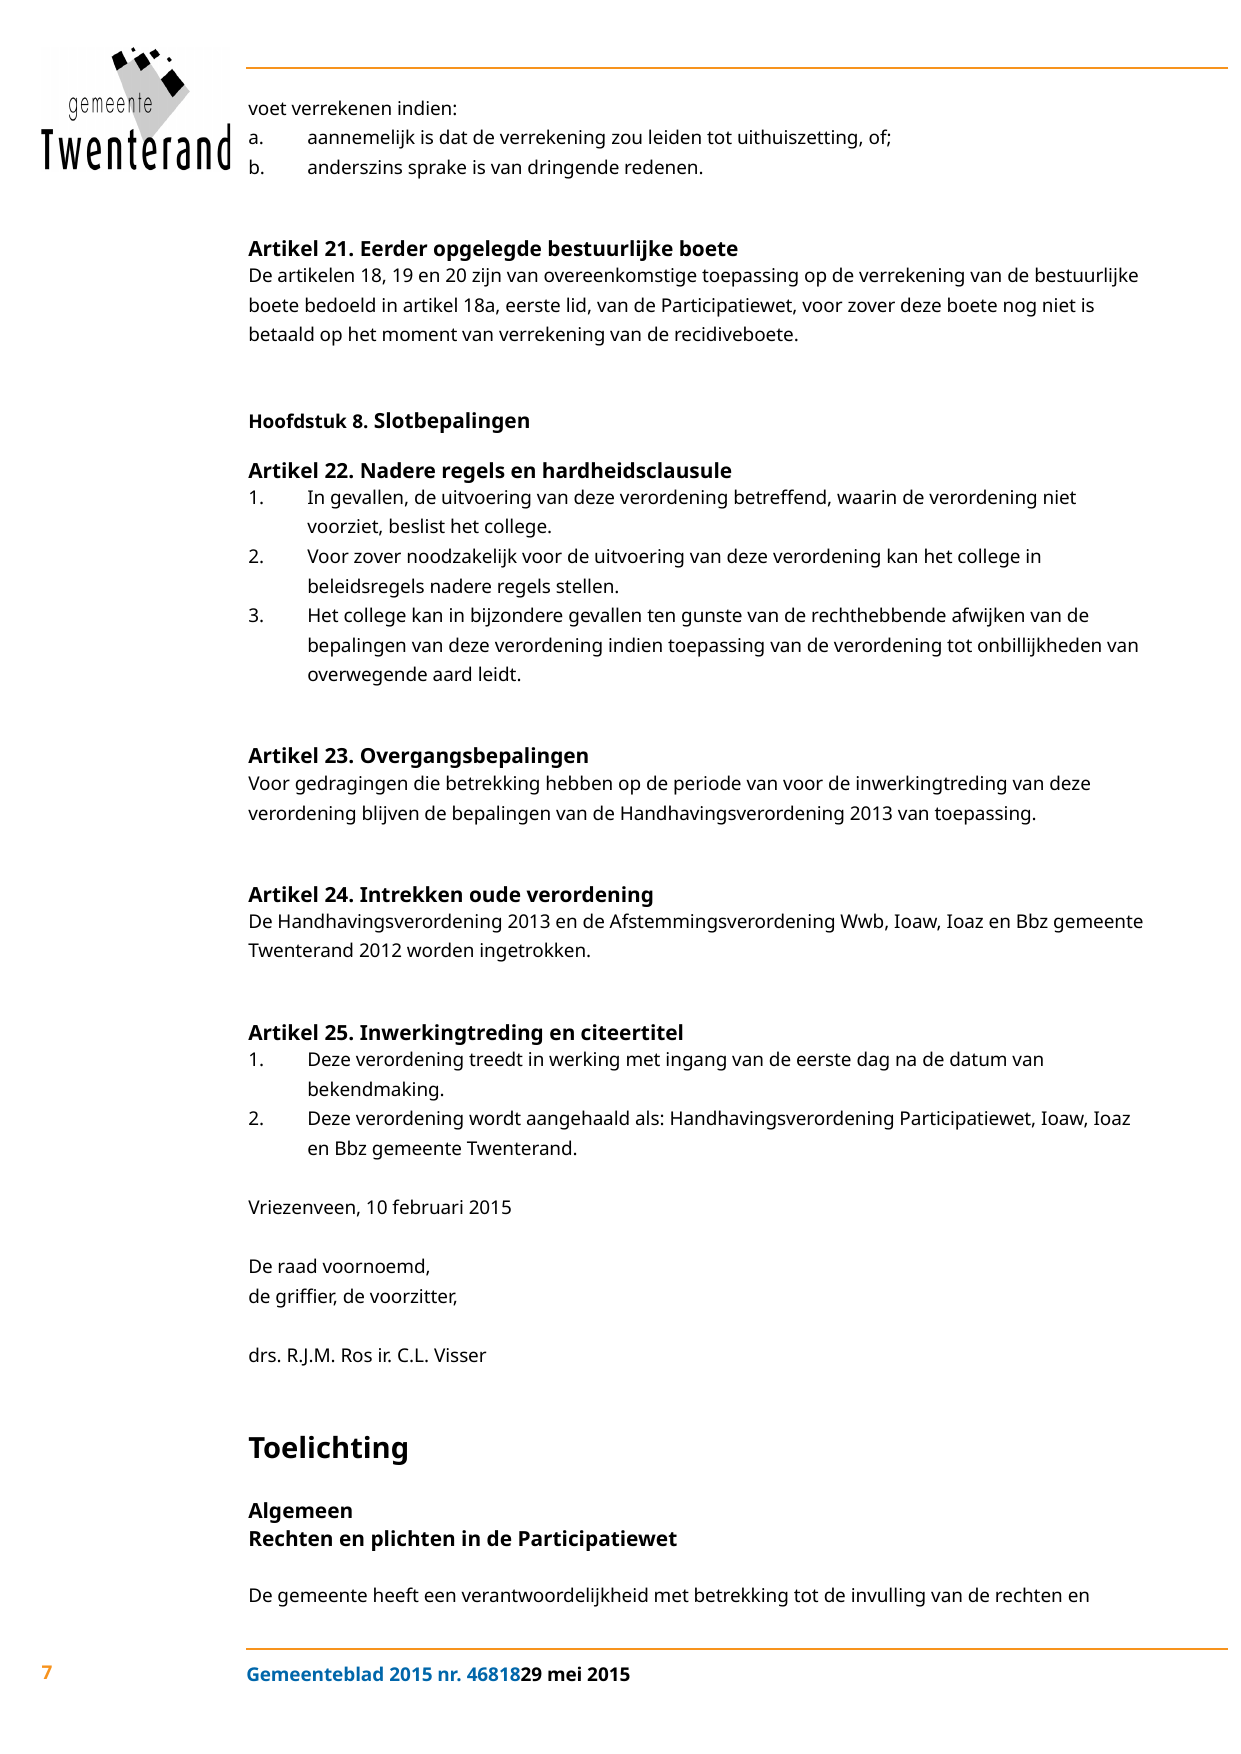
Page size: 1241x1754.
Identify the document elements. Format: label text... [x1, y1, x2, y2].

text Voor gedragingen die betrekking hebben op de periode van voor de inwerkingtreding van deze verordening blijven de bepalingen van de Handhavingsverordening 2013 van toepassing. [248, 770, 1152, 825]
list In gevallen, de uitvoering van deze verordening betreffend, waarin de verordening niet voorziet, beslist het college. [248, 484, 1152, 539]
list Deze verordening treedt in werking met ingang van de eerste dag na de datum van bekendmaking. [248, 1046, 1152, 1101]
text Artikel 24. Intrekken oude verordening [248, 880, 1152, 908]
list anderszins sprake is van dringende redenen. [248, 154, 1152, 180]
text Hoofdstuk 8. Slotbepalingen [248, 406, 1152, 435]
text Algemeen [248, 1496, 1152, 1524]
picture [41, 47, 231, 172]
list Deze verordening wordt aangehaald als: Handhavingsverordening Participatiewet, Ioaw, Ioaz en Bbz gemeente Twenterand. [248, 1105, 1152, 1161]
text De raad voornoemd, [248, 1253, 1152, 1279]
text Toelichting [248, 1427, 1152, 1467]
list Het college kan in bijzondere gevallen ten gunste van de rechthebbende afwijken van de bepalingen van deze verordening indien toepassing van de verordening tot onbillijkheden van overwegende aard leidt. [248, 602, 1152, 687]
text Vriezenveen, 10 februari 2015 [248, 1194, 1152, 1220]
text Rechten en plichten in de Participatiewet [248, 1524, 1152, 1553]
text Artikel 25. Inwerkingtreding en citeertitel [248, 1018, 1152, 1046]
text Artikel 21. Eerder opgelegde bestuurlijke boete [248, 234, 1152, 262]
text de griffier, de voorzitter, [248, 1283, 1152, 1308]
text voet verrekenen indien: [248, 95, 1152, 121]
text drs. R.J.M. Ros ir. C.L. Visser [248, 1342, 1152, 1368]
list aannemelijk is dat de verrekening zou leiden tot uithuiszetting, of; [248, 124, 1152, 150]
text De gemeente heeft een verantwoordelijkheid met betrekking tot de invulling van de rechten en [248, 1582, 1152, 1608]
list Voor zover noodzakelijk voor de uitvoering van deze verordening kan het college in beleidsregels nadere regels stellen. [248, 543, 1152, 599]
text Artikel 23. Overgangsbepalingen [248, 742, 1152, 770]
text Artikel 22. Nadere regels en hardheidsclausule [248, 456, 1152, 484]
text De Handhavingsverordening 2013 en de Afstemmingsverordening Wwb, Ioaw, Ioaz en Bbz gemeente Twenterand 2012 worden ingetrokken. [248, 908, 1152, 963]
text De artikelen 18, 19 en 20 zijn van overeenkomstige toepassing op de verrekening van de bestuurlijke boete bedoeld in artikel 18a, eerste lid, van de Participatiewet, voor zover deze boete nog niet is betaald op het moment van verrekening van de recidiveboete. [248, 262, 1152, 347]
